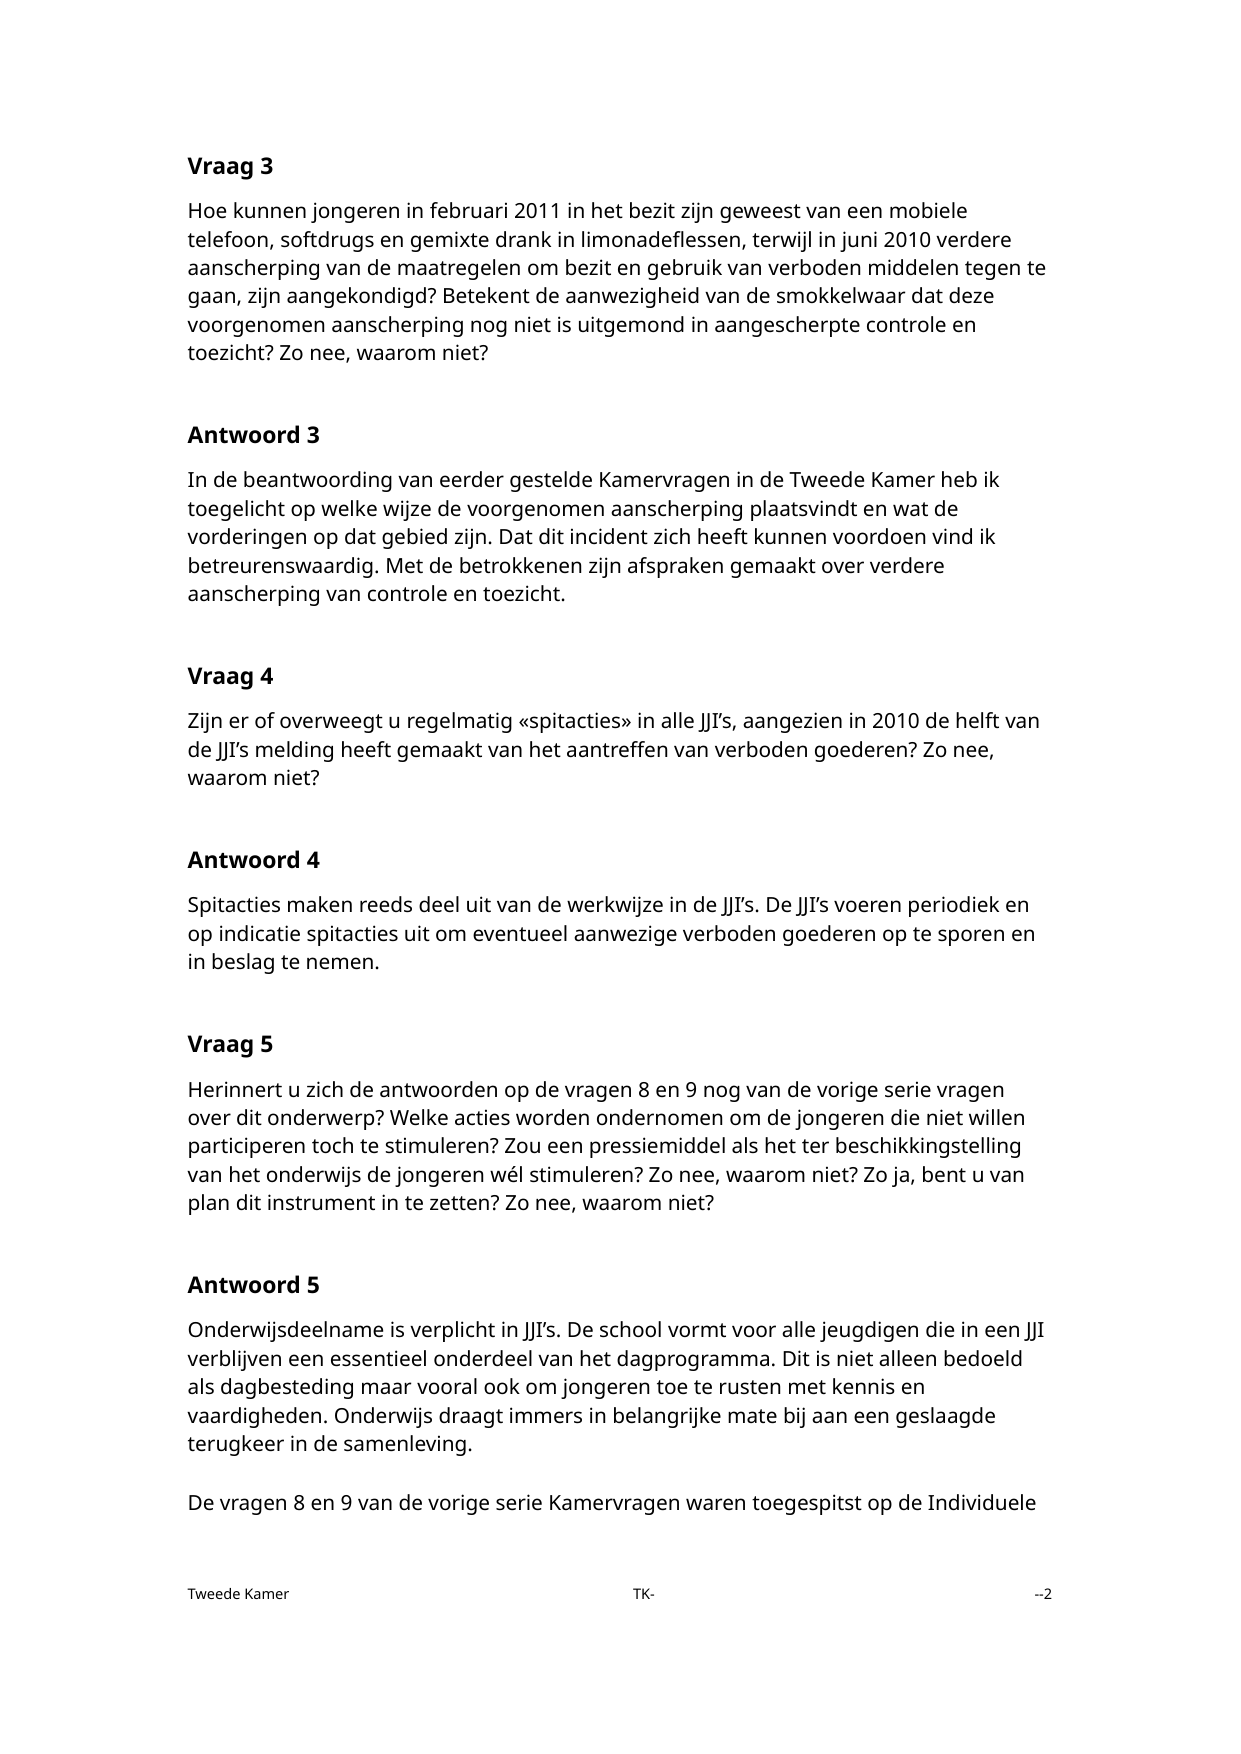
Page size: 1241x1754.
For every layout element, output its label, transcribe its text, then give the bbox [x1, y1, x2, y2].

text Zijn er of overweegt u regelmatig «spitacties» in alle JJI’s, aangezien in 2010 de helft van de JJI’s melding heeft gemaakt van het aantreffen van verboden goederen? Zo nee, waarom niet? [187, 707, 1053, 792]
subtitle Vraag 5 [187, 1028, 1053, 1060]
subtitle Antwoord 5 [187, 1269, 1053, 1301]
subtitle Vraag 4 [187, 660, 1053, 692]
text Onderwijsdeelname is verplicht in JJI’s. De school vormt voor alle jeugdigen die in een JJI verblijven een essentieel onderdeel van het dagprogramma. Dit is niet alleen bedoeld als dagbesteding maar vooral ook om jongeren toe te rusten met kennis en vaardigheden. Onderwijs draagt immers in belangrijke mate bij aan een geslaagde terugkeer in de samenleving. [187, 1316, 1053, 1458]
text Herinnert u zich de antwoorden op de vragen 8 en 9 nog van de vorige serie vragen over dit onderwerp? Welke acties worden ondernomen om de jongeren die niet willen participeren toch te stimuleren? Zou een pressiemiddel als het ter beschikkingstelling van het onderwijs de jongeren wél stimuleren? Zo nee, waarom niet? Zo ja, bent u van plan dit instrument in te zetten? Zo nee, waarom niet? [187, 1075, 1053, 1217]
subtitle Antwoord 3 [187, 419, 1053, 451]
subtitle Vraag 3 [187, 150, 1053, 181]
text Hoe kunnen jongeren in februari 2011 in het bezit zijn geweest van een mobiele telefoon, softdrugs en gemixte drank in limonadeflessen, terwijl in juni 2010 verdere aanscherping van de maatregelen om bezit en gebruik van verboden middelen tegen te gaan, zijn aangekondigd? Betekent de aanwezigheid van de smokkelwaar dat deze voorgenomen aanscherping nog niet is uitgemond in aangescherpte controle en toezicht? Zo nee, waarom niet? [187, 196, 1053, 367]
text De vragen 8 en 9 van de vorige serie Kamervragen waren toegespitst op de Individuele [187, 1488, 1053, 1516]
text Spitacties maken reeds deel uit van de werkwijze in de JJI’s. De JJI’s voeren periodiek en op indicatie spitacties uit om eventueel aanwezige verboden goederen op te sporen en in beslag te nemen. [187, 891, 1053, 976]
text In de beantwoording van eerder gestelde Kamervragen in de Tweede Kamer heb ik toegelicht op welke wijze de voorgenomen aanscherping plaatsvindt en wat de vorderingen op dat gebied zijn. Dat dit incident zich heeft kunnen voordoen vind ik betreurenswaardig. Met de betrokkenen zijn afspraken gemaakt over verdere aanscherping van controle en toezicht. [187, 466, 1053, 608]
subtitle Antwoord 4 [187, 844, 1053, 876]
